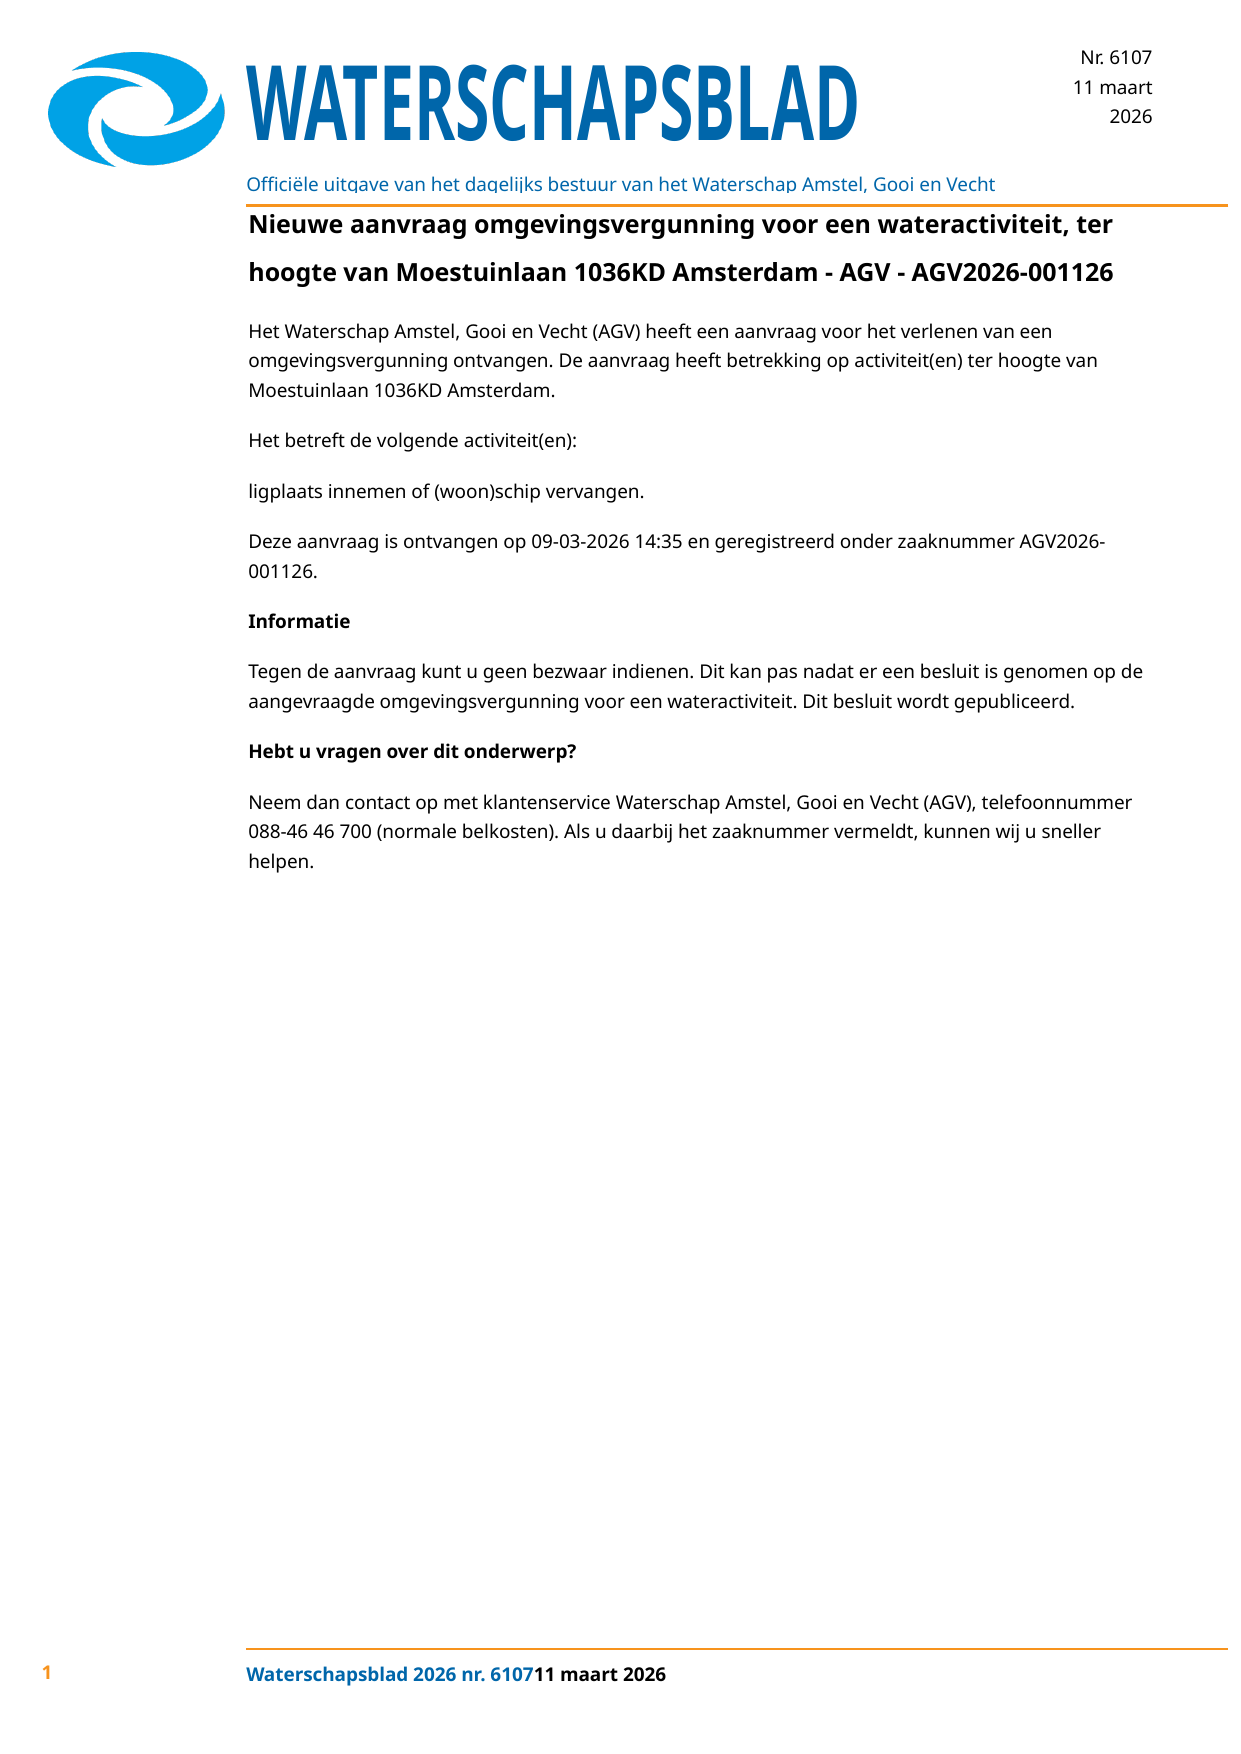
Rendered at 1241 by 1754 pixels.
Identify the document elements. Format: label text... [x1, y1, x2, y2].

text Het betreft de volgende activiteit(en): [248, 427, 1152, 453]
text Informatie [248, 608, 1152, 634]
text Hebt u vragen over dit onderwerp? [248, 739, 1152, 764]
text Nieuwe aanvraag omgevingsvergunning voor een wateractiviteit, ter hoogte van Moestuinlaan 1036KD Amsterdam - AGV - AGV2026-001126 [248, 207, 1152, 288]
text Deze aanvraag is ontvangen op 09-03-2026 14:35 en geregistreerd onder zaaknummer AGV2026-001126. [248, 528, 1152, 584]
text ligplaats innemen of (woon)schip vervangen. [248, 478, 1152, 504]
text Het Waterschap Amstel, Gooi en Vecht (AGV) heeft een aanvraag voor het verlenen van een omgevingsvergunning ontvangen. De aanvraag heeft betrekking op activiteit(en) ter hoogte van Moestuinlaan 1036KD Amsterdam. [248, 318, 1152, 403]
text Tegen de aanvraag kunt u geen bezwaar indienen. Dit kan pas nadat er een besluit is genomen op de aangevraagde omgevingsvergunning voor een wateractiviteit. Dit besluit wordt gepubliceerd. [248, 659, 1152, 714]
picture [41, 47, 231, 172]
text Neem dan contact op met klantenservice Waterschap Amstel, Gooi en Vecht (AGV), telefoonnummer 088-46 46 700 (normale belkosten). Als u daarbij het zaaknummer vermeldt, kunnen wij u sneller helpen. [248, 789, 1152, 874]
